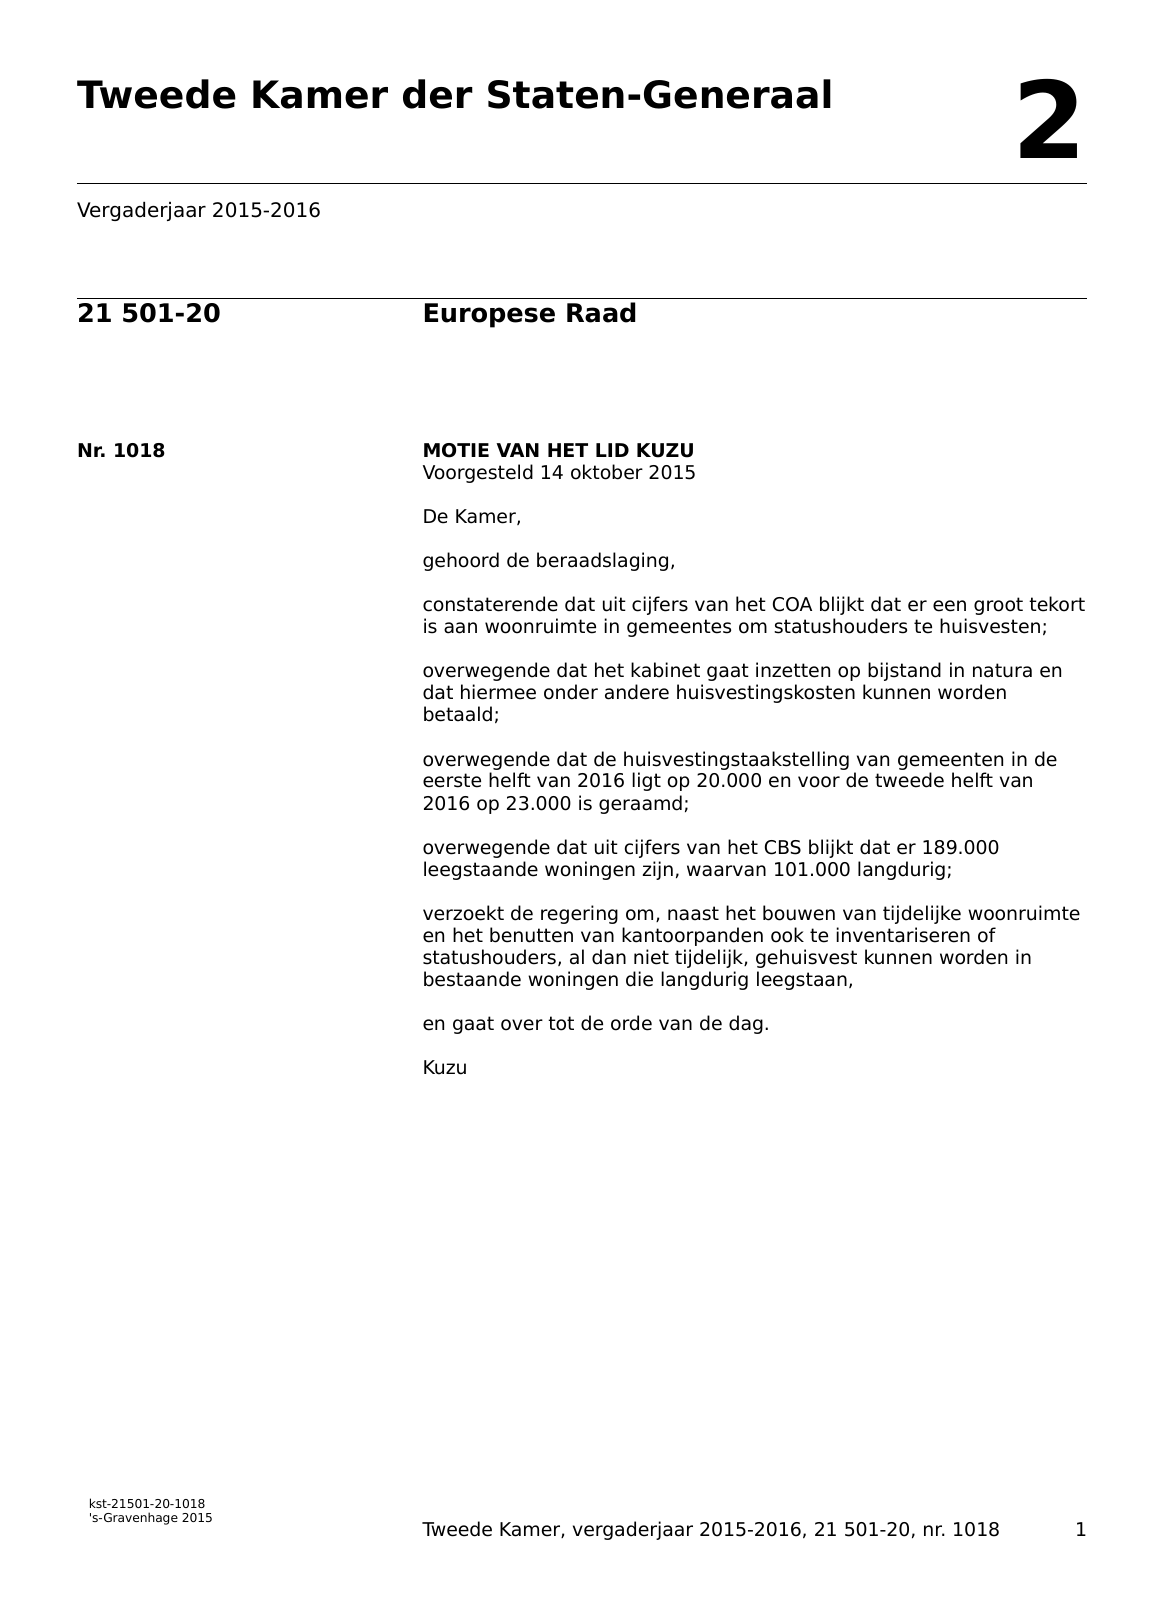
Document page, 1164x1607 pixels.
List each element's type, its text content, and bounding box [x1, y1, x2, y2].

text en gaat over tot de orde van de dag. [422, 1013, 1087, 1035]
text kst-21501-20-1018 [88, 1497, 323, 1511]
text 's-Gravenhage 2015 [88, 1511, 323, 1525]
text Voorgesteld 14 oktober 2015 [422, 462, 1087, 484]
subtitle Nr. 1018 MOTIE VAN HET LID KUZU [77, 440, 1087, 462]
table_cell Vergaderjaar 2015-2016 [77, 184, 1087, 298]
text overwegende dat het kabinet gaat inzetten op bijstand in natura en dat hiermee onder andere huisvestingskosten kunnen worden betaald; [422, 660, 1087, 726]
table_header Tweede Kamer der Staten-Generaal [77, 59, 886, 183]
text Kuzu [422, 1057, 1087, 1079]
text overwegende dat uit cijfers van het CBS blijkt dat er 189.000 leegstaande woningen zijn, waarvan 101.000 langdurig; [422, 837, 1087, 881]
text constaterende dat uit cijfers van het COA blijkt dat er een groot tekort is aan woonruimte in gemeentes om statushouders te huisvesten; [422, 594, 1087, 638]
text gehoord de beraadslaging, [422, 550, 1087, 572]
text verzoekt de regering om, naast het bouwen van tijdelijke woonruimte en het benutten van kantoorpanden ook te inventariseren of statushouders, al dan niet tijdelijk, gehuisvest kunnen worden in bestaande woningen die langdurig leegstaan, [422, 903, 1087, 991]
subtitle 21 501-20 Europese Raad [77, 299, 1087, 329]
text overwegende dat de huisvestingstaakstelling van gemeenten in de eerste helft van 2016 ligt op 20.000 en voor de tweede helft van 2016 op 23.000 is geraamd; [422, 748, 1087, 814]
table_header 2 [886, 59, 1087, 183]
text De Kamer, [422, 506, 1087, 528]
